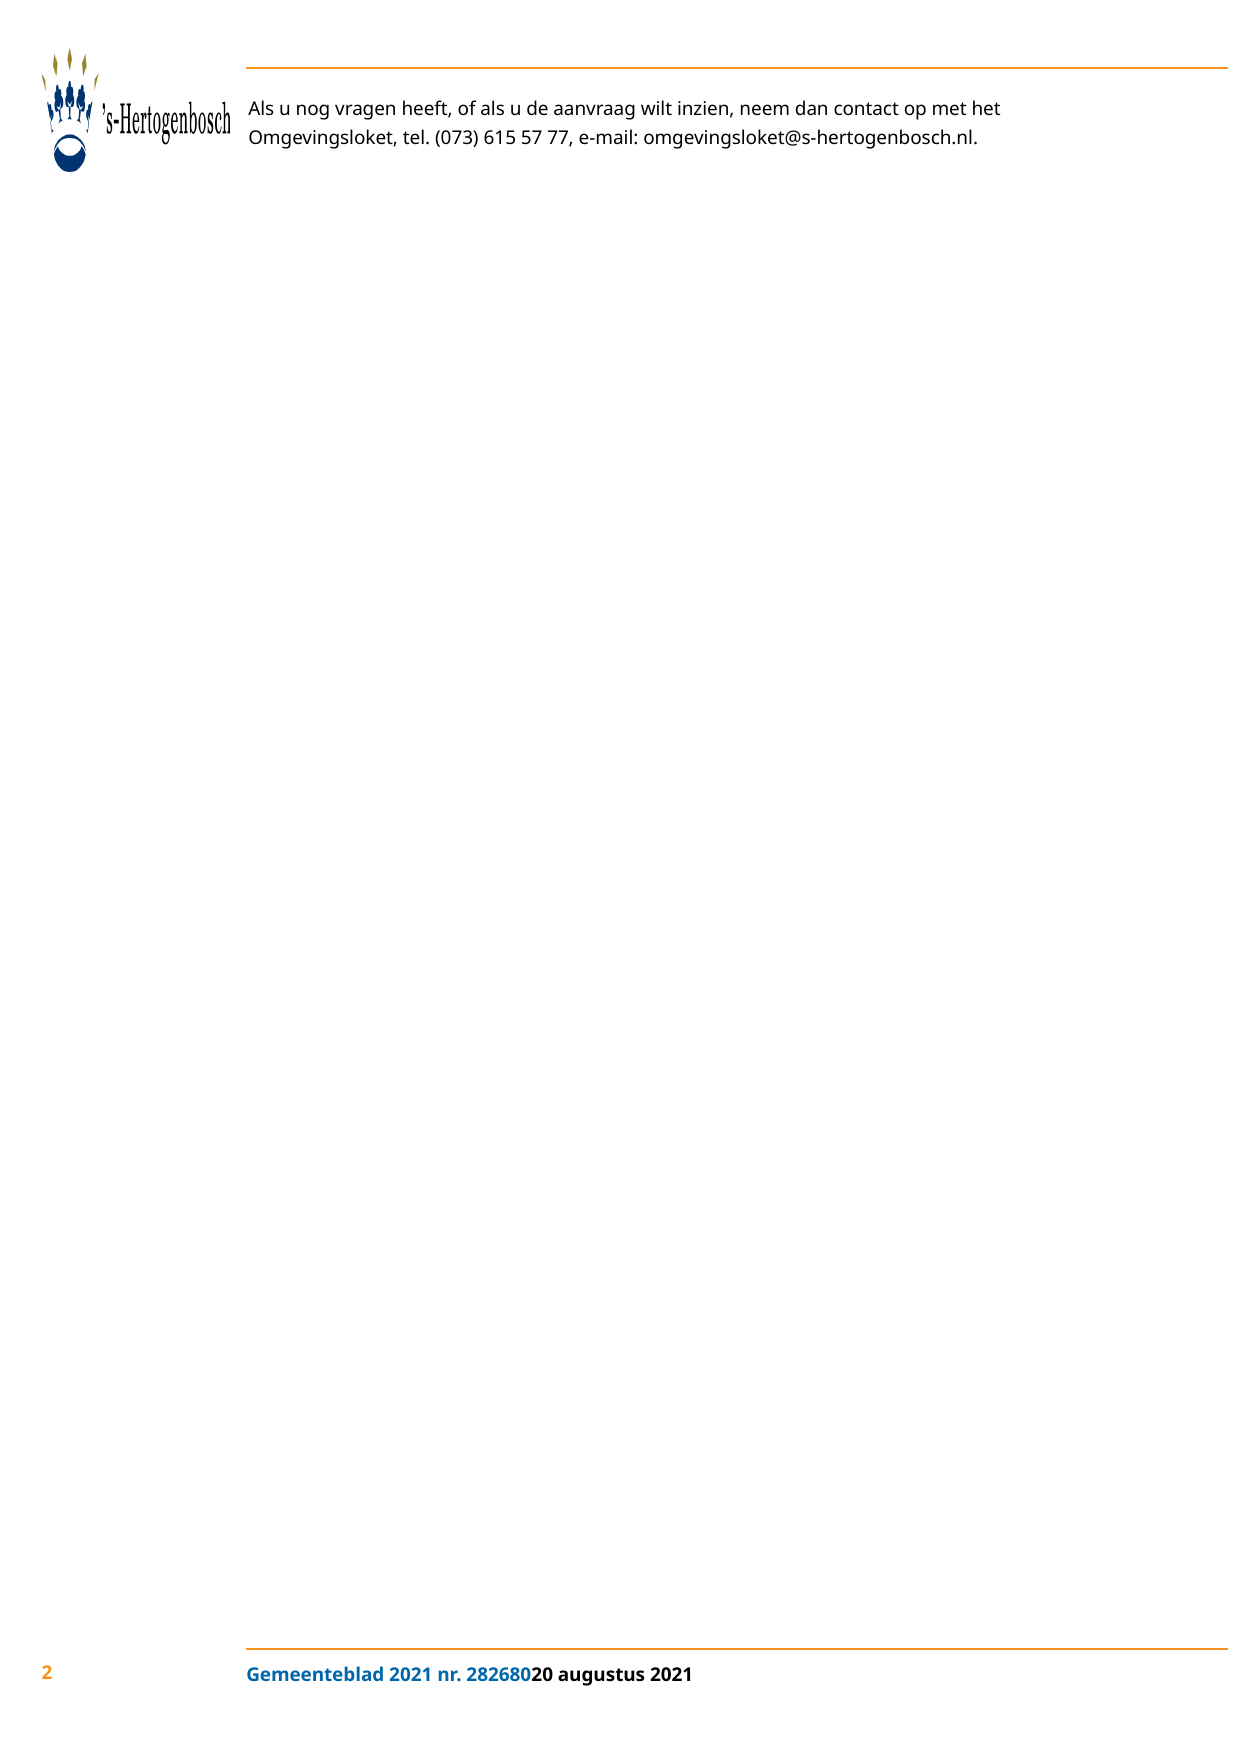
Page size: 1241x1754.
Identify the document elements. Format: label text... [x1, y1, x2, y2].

picture [41, 47, 231, 172]
text Als u nog vragen heeft, of als u de aanvraag wilt inzien, neem dan contact op met het Omgevingsloket, tel. (073) 615 57 77, e-mail: omgevingsloket@s-hertogenbosch.nl. [248, 95, 1152, 150]
